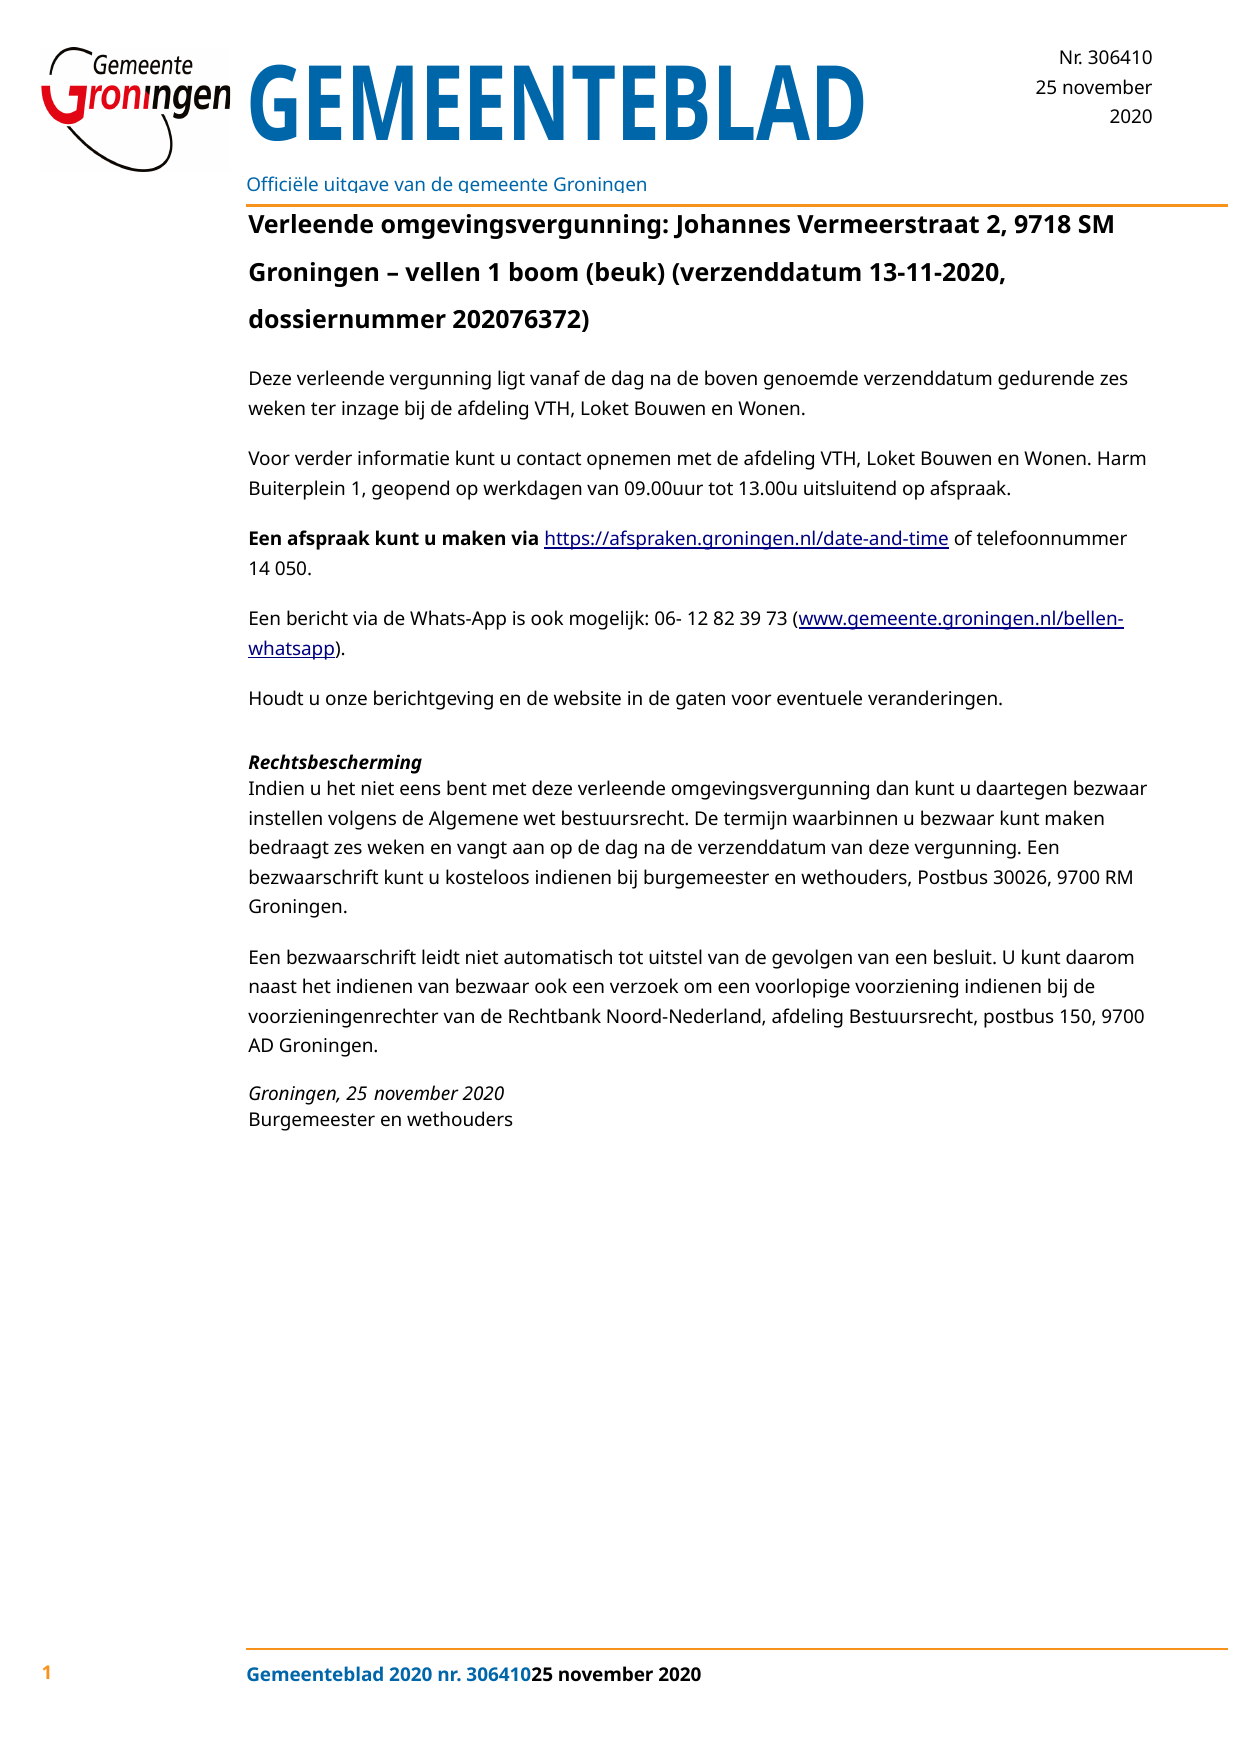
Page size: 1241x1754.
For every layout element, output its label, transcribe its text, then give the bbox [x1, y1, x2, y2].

text Een bezwaarschrift leidt niet automatisch tot uitstel van de gevolgen van een besluit. U kunt daarom naast het indienen van bezwaar ook een verzoek om een voorlopige voorziening indienen bij de voorzieningenrechter van de Rechtbank Noord-Nederland, afdeling Bestuursrecht, postbus 150, 9700 AD Groningen. [248, 944, 1152, 1058]
text Burgemeester en wethouders [248, 1106, 1152, 1132]
text Houdt u onze berichtgeving en de website in de gaten voor eventuele veranderingen. [248, 686, 1152, 711]
text Deze verleende vergunning ligt vanaf de dag na de boven genoemde verzenddatum gedurende zes weken ter inzage bij de afdeling VTH, Loket Bouwen en Wonen. [248, 366, 1152, 421]
text Een bericht via de Whats-App is ook mogelijk: 06- 12 82 39 73 (www.gemeente.groningen.nl/bellen-whatsapp). [248, 606, 1152, 661]
text Verleende omgevingsvergunning: Johannes Vermeerstraat 2, 9718 SM Groningen – vellen 1 boom (beuk) (verzenddatum 13-11-2020, dossiernummer 202076372) [248, 207, 1152, 336]
text Voor verder informatie kunt u contact opnemen met de afdeling VTH, Loket Bouwen en Wonen. Harm Buiterplein 1, geopend op werkdagen van 09.00uur tot 13.00u uitsluitend op afspraak. [248, 446, 1152, 501]
text Een afspraak kunt u maken via https://afspraken.groningen.nl/date-and-time of telefoonnummer 14 050. [248, 526, 1152, 581]
text Rechtsbescherming [248, 749, 1152, 775]
text Indien u het niet eens bent met deze verleende omgevingsvergunning dan kunt u daartegen bezwaar instellen volgens de Algemene wet bestuursrecht. De termijn waarbinnen u bezwaar kunt maken bedraagt zes weken en vangt aan op de dag na de verzenddatum van deze vergunning. Een bezwaarschrift kunt u kosteloos indienen bij burgemeester en wethouders, Postbus 30026, 9700 RM Groningen. [248, 775, 1152, 919]
text Groningen, 25 november 2020 [248, 1081, 1152, 1106]
picture [41, 47, 231, 172]
